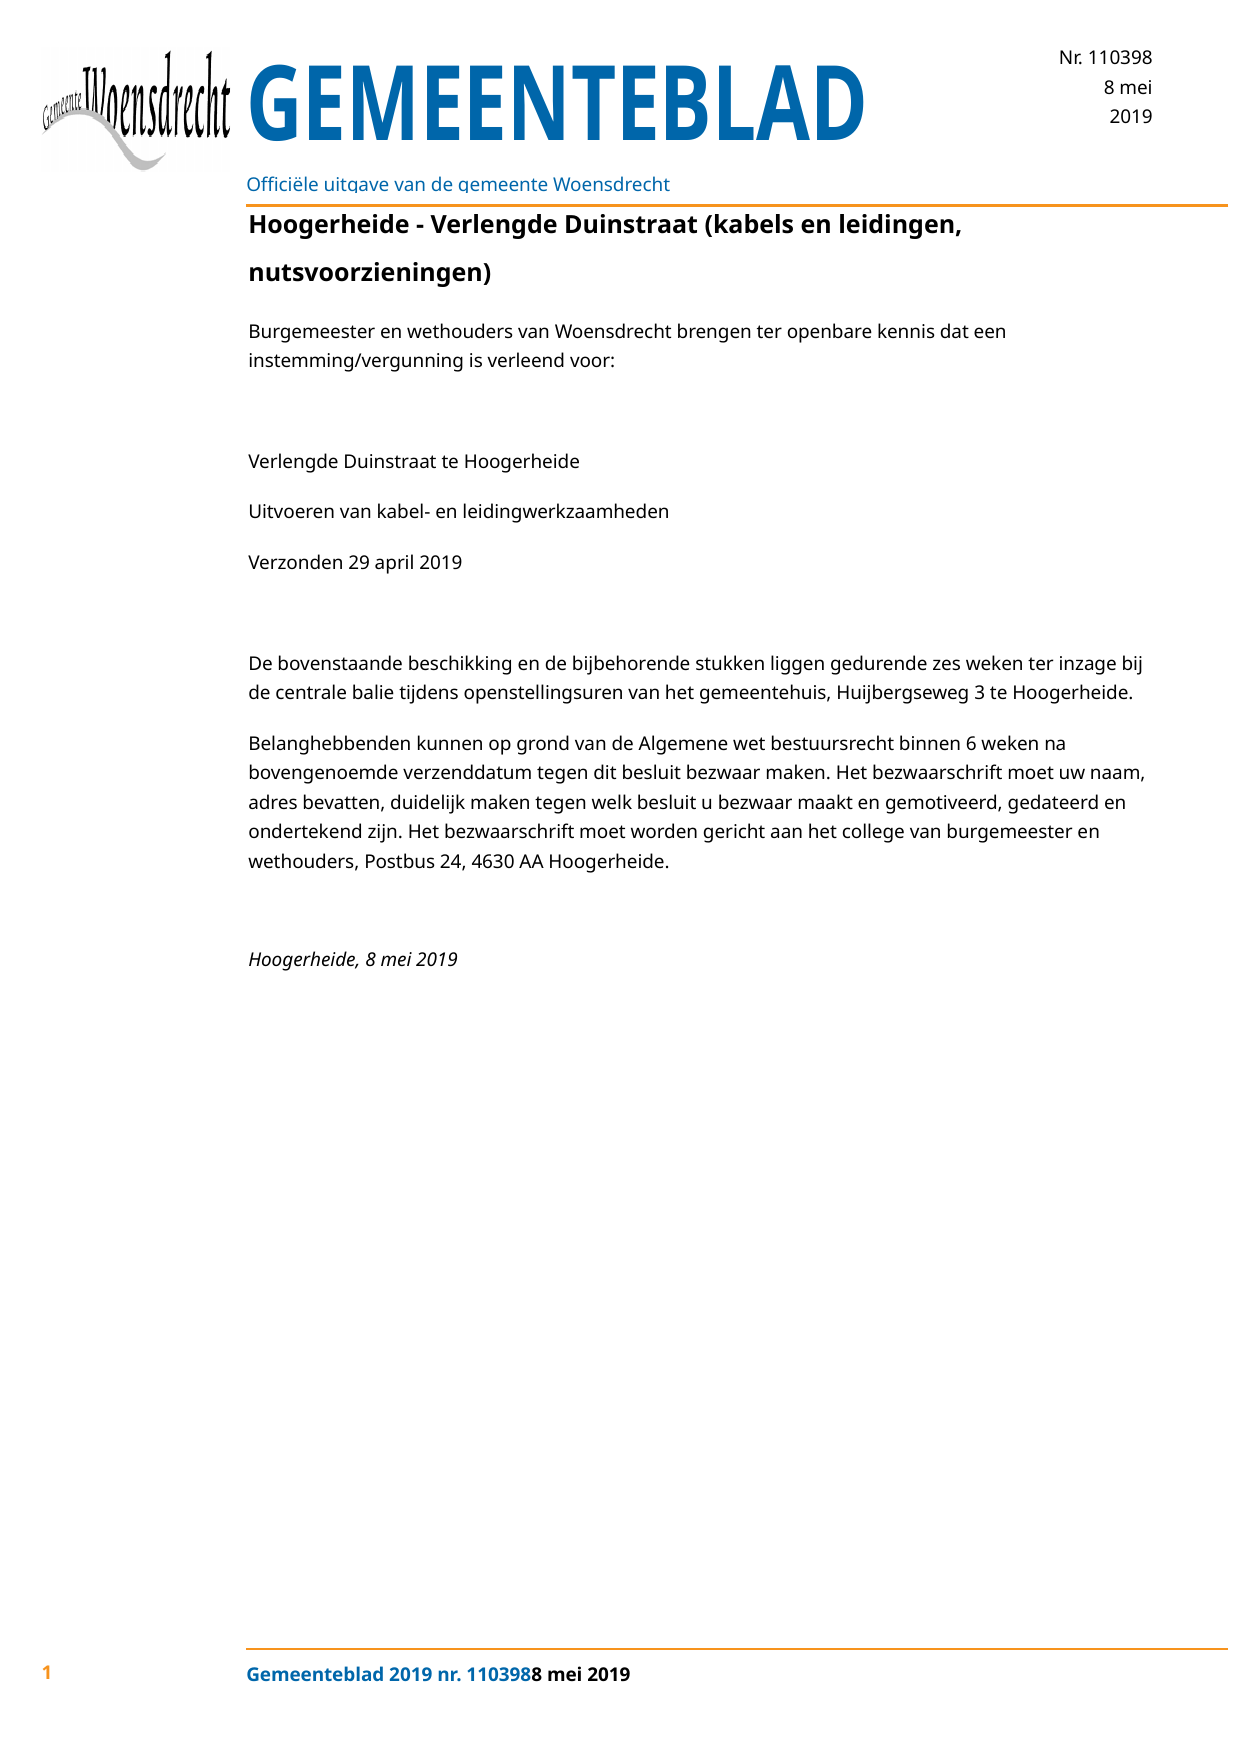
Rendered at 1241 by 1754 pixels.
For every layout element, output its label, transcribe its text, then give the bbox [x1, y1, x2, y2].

text Verlengde Duinstraat te Hoogerheide [248, 448, 1152, 474]
text Burgemeester en wethouders van Woensdrecht brengen ter openbare kennis dat een instemming/vergunning is verleend voor: [248, 318, 1152, 373]
text Uitvoeren van kabel- en leidingwerkzaamheden [248, 499, 1152, 524]
picture [41, 47, 231, 172]
text Hoogerheide, 8 mei 2019 [248, 947, 1152, 972]
text Belanghebbenden kunnen op grond van de Algemene wet bestuursrecht binnen 6 weken na bovengenoemde verzenddatum tegen dit besluit bezwaar maken. Het bezwaarschrift moet uw naam, adres bevatten, duidelijk maken tegen welk besluit u bezwaar maakt en gemotiveerd, gedateerd en ondertekend zijn. Het bezwaarschrift moet worden gericht aan het college van burgemeester en wethouders, Postbus 24, 4630 AA Hoogerheide. [248, 730, 1152, 874]
text De bovenstaande beschikking en de bijbehorende stukken liggen gedurende zes weken ter inzage bij de centrale balie tijdens openstellingsuren van het gemeentehuis, Huijbergseweg 3 te Hoogerheide. [248, 650, 1152, 705]
text Verzonden 29 april 2019 [248, 549, 1152, 575]
text Hoogerheide - Verlengde Duinstraat (kabels en leidingen, nutsvoorzieningen) [248, 207, 1152, 288]
